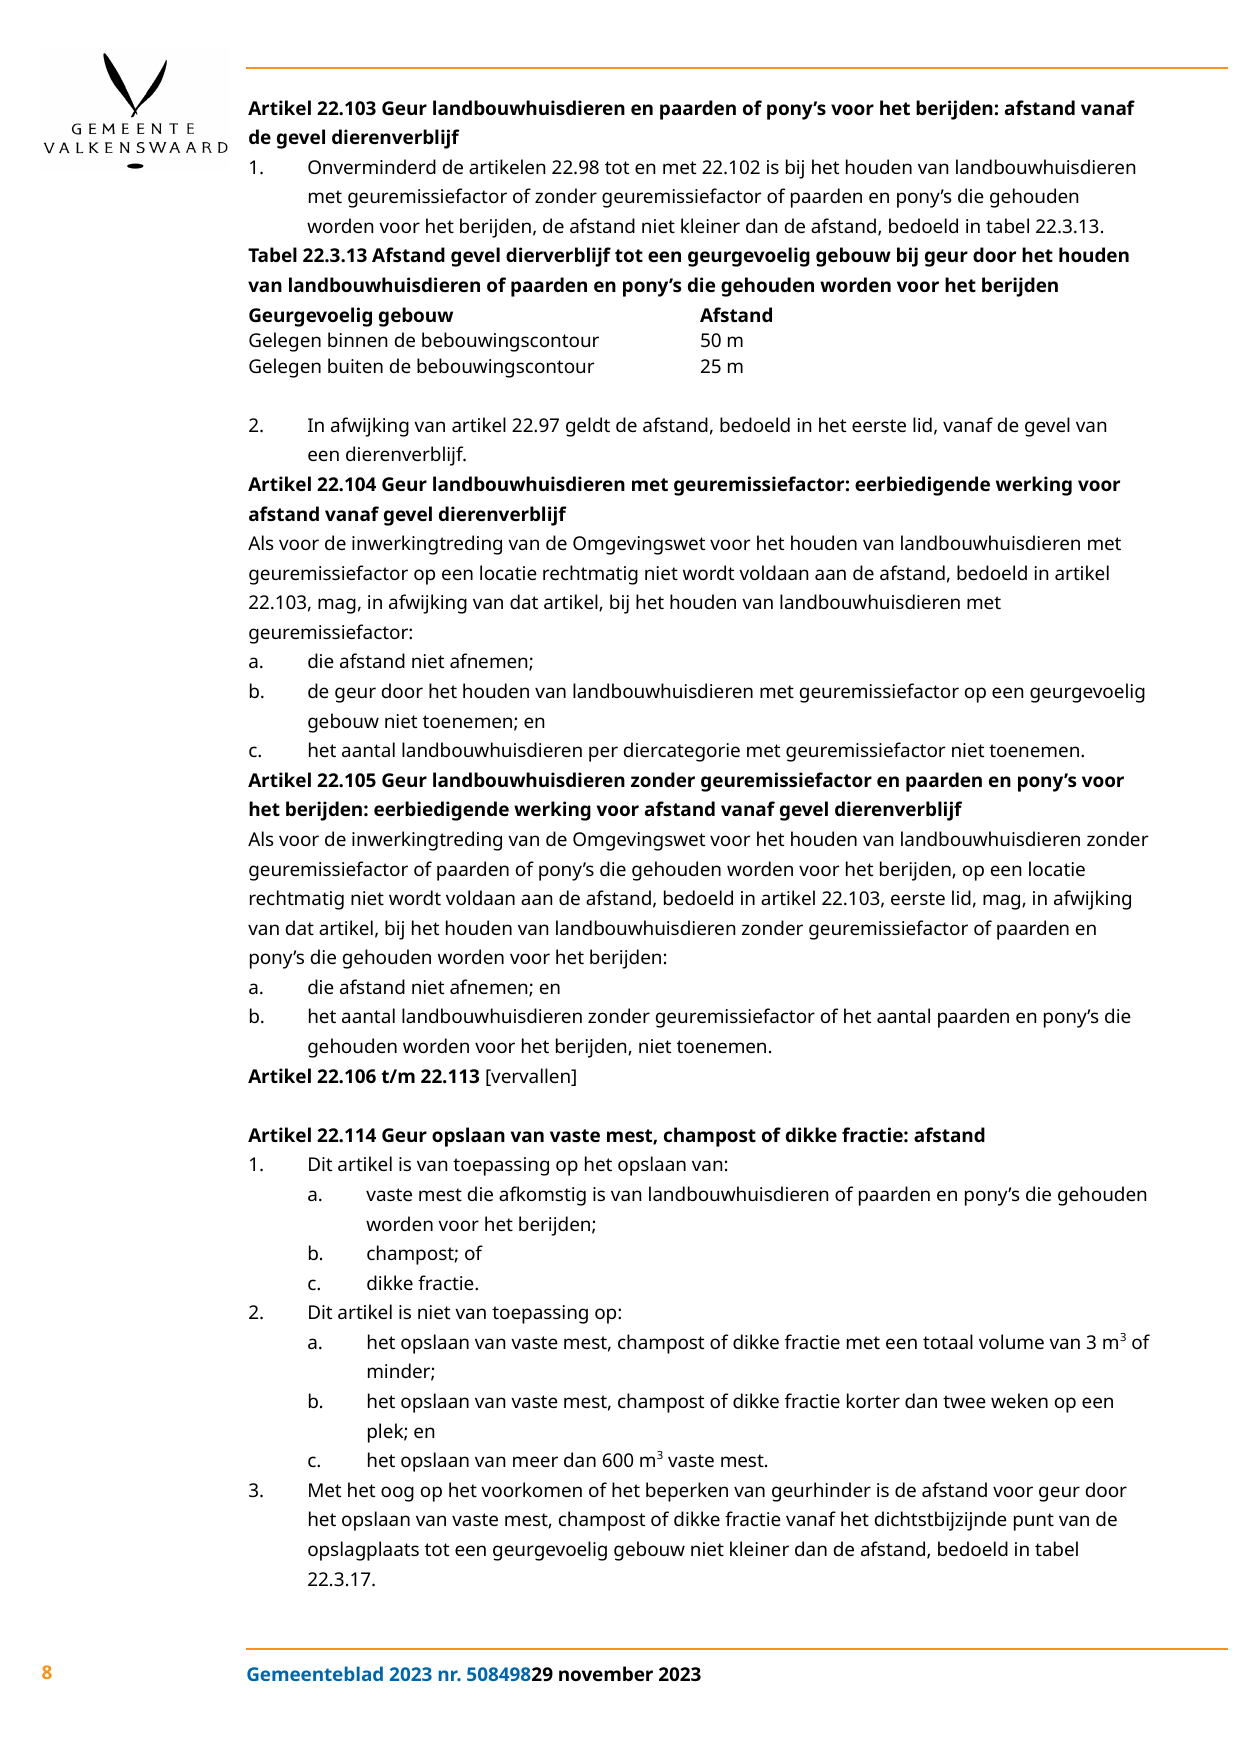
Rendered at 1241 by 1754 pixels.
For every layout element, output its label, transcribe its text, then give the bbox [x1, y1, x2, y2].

list Onverminderd de artikelen 22.98 tot en met 22.102 is bij het houden van landbouwhuisdieren met geuremissiefactor of zonder geuremissiefactor of paarden en pony’s die gehouden worden voor het berijden, de afstand niet kleiner dan de afstand, bedoeld in tabel 22.3.13. [248, 154, 1152, 239]
table_cell Gelegen buiten de bebouwingscontour [248, 354, 700, 379]
list het aantal landbouwhuisdieren per diercategorie met geuremissiefactor niet toenemen. [248, 737, 1152, 763]
list dikke fractie. [307, 1270, 1152, 1296]
list die afstand niet afnemen; [248, 649, 1152, 674]
table_cell 50 m [700, 328, 1152, 353]
table_header Afstand [700, 302, 1152, 328]
table_header Geurgevoelig gebouw [248, 302, 700, 328]
list het opslaan van meer dan 600 m3 vaste mest. [307, 1447, 1152, 1473]
text Als voor de inwerkingtreding van de Omgevingswet voor het houden van landbouwhuisdieren zonder geuremissiefactor of paarden of pony’s die gehouden worden voor het berijden, op een locatie rechtmatig niet wordt voldaan aan de afstand, bedoeld in artikel 22.103, eerste lid, mag, in afwijking van dat artikel, bij het houden van landbouwhuisdieren zonder geuremissiefactor of paarden en pony’s die gehouden worden voor het berijden: [248, 826, 1152, 970]
list In afwijking van artikel 22.97 geldt de afstand, bedoeld in het eerste lid, vanaf de gevel van een dierenverblijf. [248, 412, 1152, 467]
list de geur door het houden van landbouwhuisdieren met geuremissiefactor op een geurgevoelig gebouw niet toenemen; en [248, 678, 1152, 733]
list het aantal landbouwhuisdieren zonder geuremissiefactor of het aantal paarden en pony’s die gehouden worden voor het berijden, niet toenemen. [248, 1004, 1152, 1059]
table_cell 25 m [700, 354, 1152, 379]
list het opslaan van vaste mest, champost of dikke fractie met een totaal volume van 3 m3 of minder; [307, 1329, 1152, 1384]
text Artikel 22.114 Geur opslaan van vaste mest, champost of dikke fractie: afstand [248, 1122, 1152, 1148]
list Dit artikel is niet van toepassing op: [248, 1299, 1152, 1325]
list champost; of [307, 1240, 1152, 1266]
text Artikel 22.106 t/m 22.113 [vervallen] [248, 1063, 1152, 1088]
text Als voor de inwerkingtreding van de Omgevingswet voor het houden van landbouwhuisdieren met geuremissiefactor op een locatie rechtmatig niet wordt voldaan aan de afstand, bedoeld in artikel 22.103, mag, in afwijking van dat artikel, bij het houden van landbouwhuisdieren met geuremissiefactor: [248, 530, 1152, 645]
text Artikel 22.105 Geur landbouwhuisdieren zonder geuremissiefactor en paarden en pony’s voor het berijden: eerbiedigende werking voor afstand vanaf gevel dierenverblijf [248, 767, 1152, 822]
picture [41, 47, 231, 172]
table_cell Gelegen binnen de bebouwingscontour [248, 328, 700, 353]
text Artikel 22.103 Geur landbouwhuisdieren en paarden of pony’s voor het berijden: afstand vanaf de gevel dierenverblijf [248, 95, 1152, 150]
list vaste mest die afkomstig is van landbouwhuisdieren of paarden en pony’s die gehouden worden voor het berijden; [307, 1181, 1152, 1236]
list Dit artikel is van toepassing op het opslaan van: [248, 1152, 1152, 1177]
text Tabel 22.3.13 Afstand gevel dierverblijf tot een geurgevoelig gebouw bij geur door het houden van landbouwhuisdieren of paarden en pony’s die gehouden worden voor het berijden [248, 243, 1152, 298]
list het opslaan van vaste mest, champost of dikke fractie korter dan twee weken op een plek; en [307, 1388, 1152, 1443]
list die afstand niet afnemen; en [248, 974, 1152, 1000]
list Met het oog op het voorkomen of het beperken van geurhinder is de afstand voor geur door het opslaan van vaste mest, champost of dikke fractie vanaf het dichtstbijzijnde punt van de opslagplaats tot een geurgevoelig gebouw niet kleiner dan de afstand, bedoeld in tabel 22.3.17. [248, 1477, 1152, 1591]
text Artikel 22.104 Geur landbouwhuisdieren met geuremissiefactor: eerbiedigende werking voor afstand vanaf gevel dierenverblijf [248, 471, 1152, 526]
